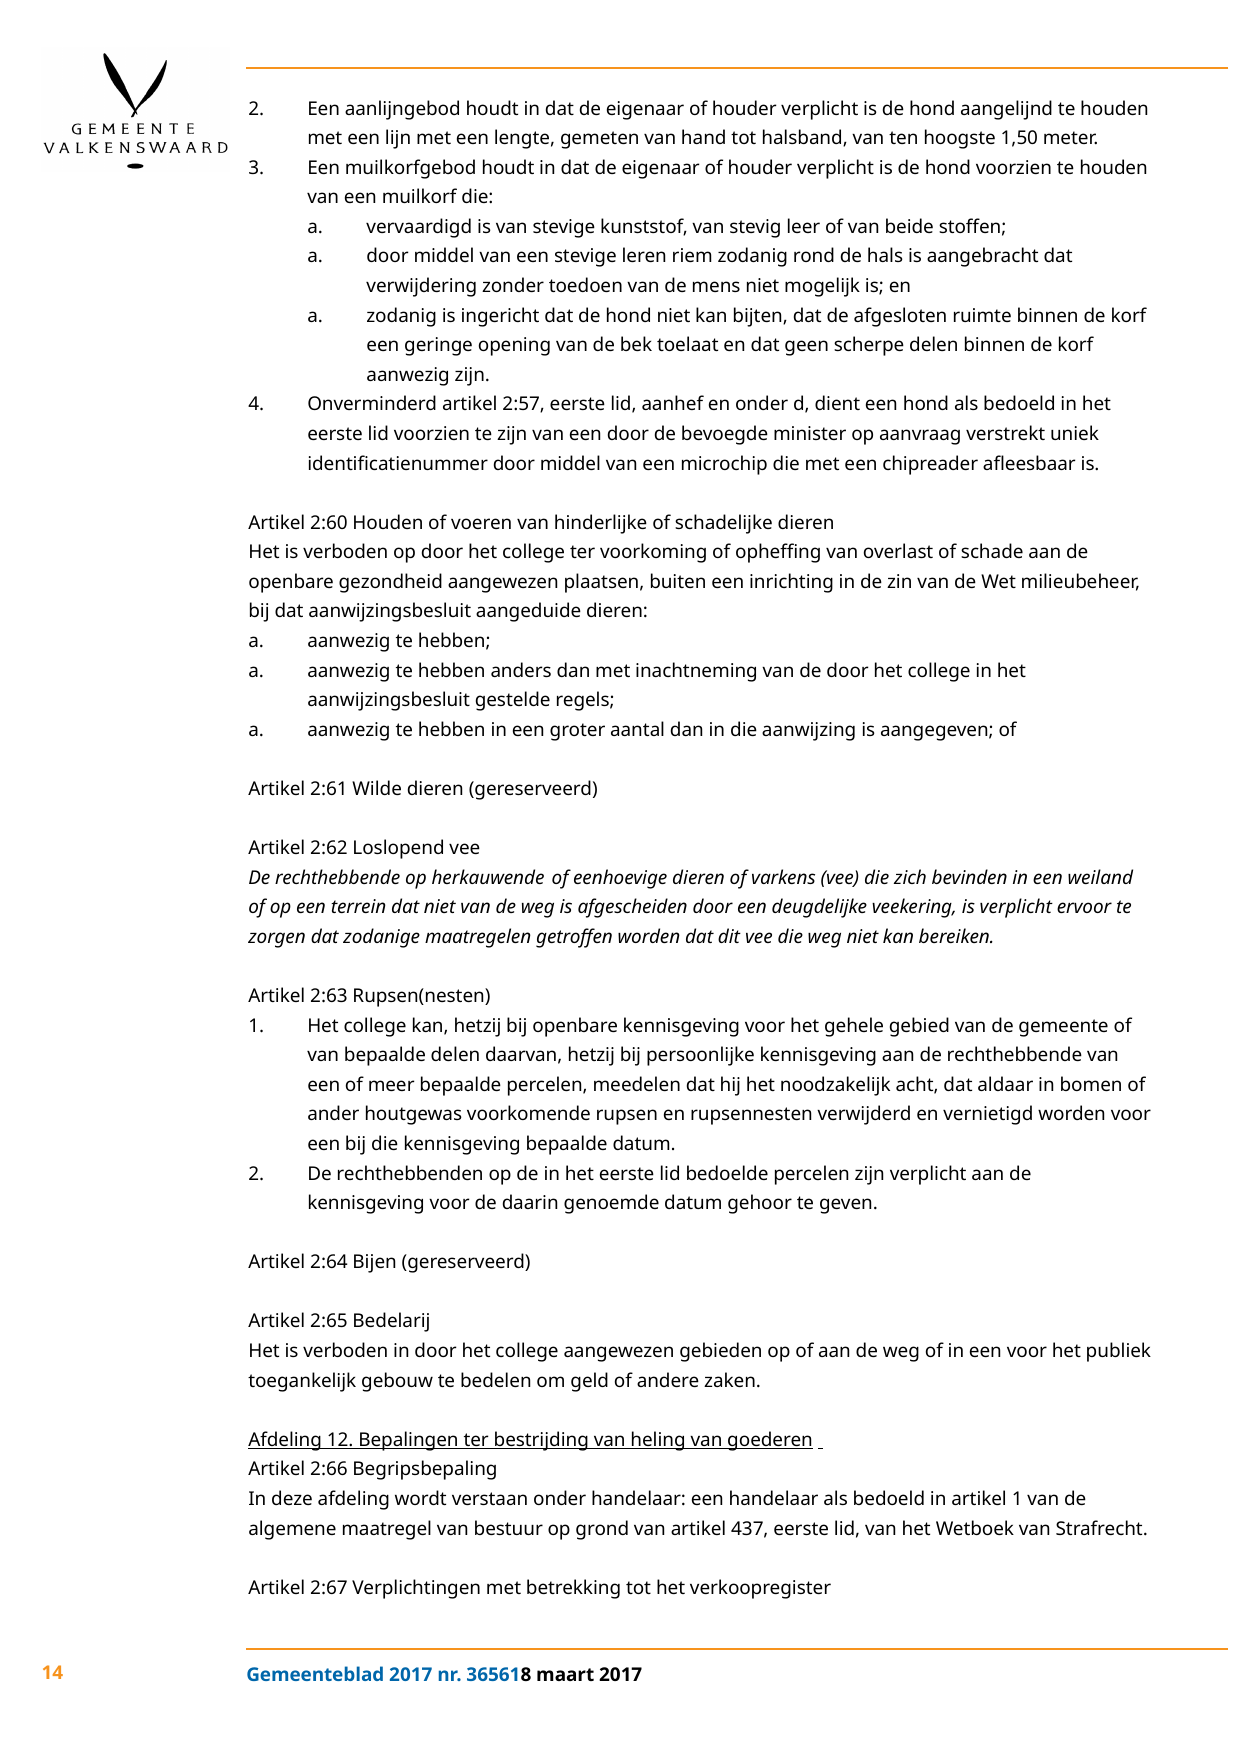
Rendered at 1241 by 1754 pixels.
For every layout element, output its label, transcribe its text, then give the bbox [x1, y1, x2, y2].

list aanwezig te hebben in een groter aantal dan in die aanwijzing is aangegeven; of [248, 716, 1152, 742]
text Het is verboden op door het college ter voorkoming of opheffing van overlast of schade aan de openbare gezondheid aangewezen plaatsen, buiten een inrichting in de zin van de Wet milieubeheer, bij dat aanwijzingsbesluit aangeduide dieren: [248, 538, 1152, 623]
list Een muilkorfgebod houdt in dat de eigenaar of houder verplicht is de hond voorzien te houden van een muilkorf die: [248, 154, 1152, 209]
text Artikel 2:66 Begripsbepaling [248, 1456, 1152, 1481]
text Artikel 2:63 Rupsen(nesten) [248, 982, 1152, 1008]
list aanwezig te hebben; [248, 627, 1152, 653]
text In deze afdeling wordt verstaan onder handelaar: een handelaar als bedoeld in artikel 1 van de algemene maatregel van bestuur op grond van artikel 437, eerste lid, van het Wetboek van Strafrecht. [248, 1485, 1152, 1541]
text Afdeling 12. Bepalingen ter bestrijding van heling van goederen [248, 1426, 1152, 1452]
text Het is verboden in door het college aangewezen gebieden op of aan de weg of in een voor het publiek toegankelijk gebouw te bedelen om geld of andere zaken. [248, 1337, 1152, 1393]
list vervaardigd is van stevige kunststof, van stevig leer of van beide stoffen; [307, 213, 1152, 239]
list Het college kan, hetzij bij openbare kennisgeving voor het gehele gebied van de gemeente of van bepaalde delen daarvan, hetzij bij persoonlijke kennisgeving aan de rechthebbende van een of meer bepaalde percelen, meedelen dat hij het noodzakelijk acht, dat aldaar in bomen of ander houtgewas voorkomende rupsen en rupsennesten verwijderd en vernietigd worden voor een bij die kennisgeving bepaalde datum. [248, 1012, 1152, 1156]
list Een aanlijngebod houdt in dat de eigenaar of houder verplicht is de hond aangelijnd te houden met een lijn met een lengte, gemeten van hand tot halsband, van ten hoogste 1,50 meter. [248, 95, 1152, 150]
list Onverminderd artikel 2:57, eerste lid, aanhef en onder d, dient een hond als bedoeld in het eerste lid voorzien te zijn van een door de bevoegde minister op aanvraag verstrekt uniek identificatienummer door middel van een microchip die met een chipreader afleesbaar is. [248, 391, 1152, 476]
list zodanig is ingericht dat de hond niet kan bijten, dat de afgesloten ruimte binnen de korf een geringe opening van de bek toelaat en dat geen scherpe delen binnen de korf aanwezig zijn. [307, 302, 1152, 387]
text De rechthebbende op herkauwende of eenhoevige dieren of varkens (vee) die zich bevinden in een weiland of op een terrein dat niet van de weg is afgescheiden door een deugdelijke veekering, is verplicht ervoor te zorgen dat zodanige maatregelen getroffen worden dat dit vee die weg niet kan bereiken. [248, 864, 1152, 949]
list aanwezig te hebben anders dan met inachtneming van de door het college in het aanwijzingsbesluit gestelde regels; [248, 657, 1152, 712]
text Artikel 2:64 Bijen (gereserveerd) [248, 1248, 1152, 1274]
picture [41, 47, 231, 172]
text Artikel 2:62 Loslopend vee [248, 834, 1152, 860]
list De rechthebbenden op de in het eerste lid bedoelde percelen zijn verplicht aan de kennisgeving voor de daarin genoemde datum gehoor te geven. [248, 1160, 1152, 1215]
text Artikel 2:60 Houden of voeren van hinderlijke of schadelijke dieren [248, 509, 1152, 535]
text Artikel 2:65 Bedelarij [248, 1308, 1152, 1333]
text Artikel 2:61 Wilde dieren (gereserveerd) [248, 775, 1152, 801]
list door middel van een stevige leren riem zodanig rond de hals is aangebracht dat verwijdering zonder toedoen van de mens niet mogelijk is; en [307, 243, 1152, 298]
text Artikel 2:67 Verplichtingen met betrekking tot het verkoopregister [248, 1574, 1152, 1600]
